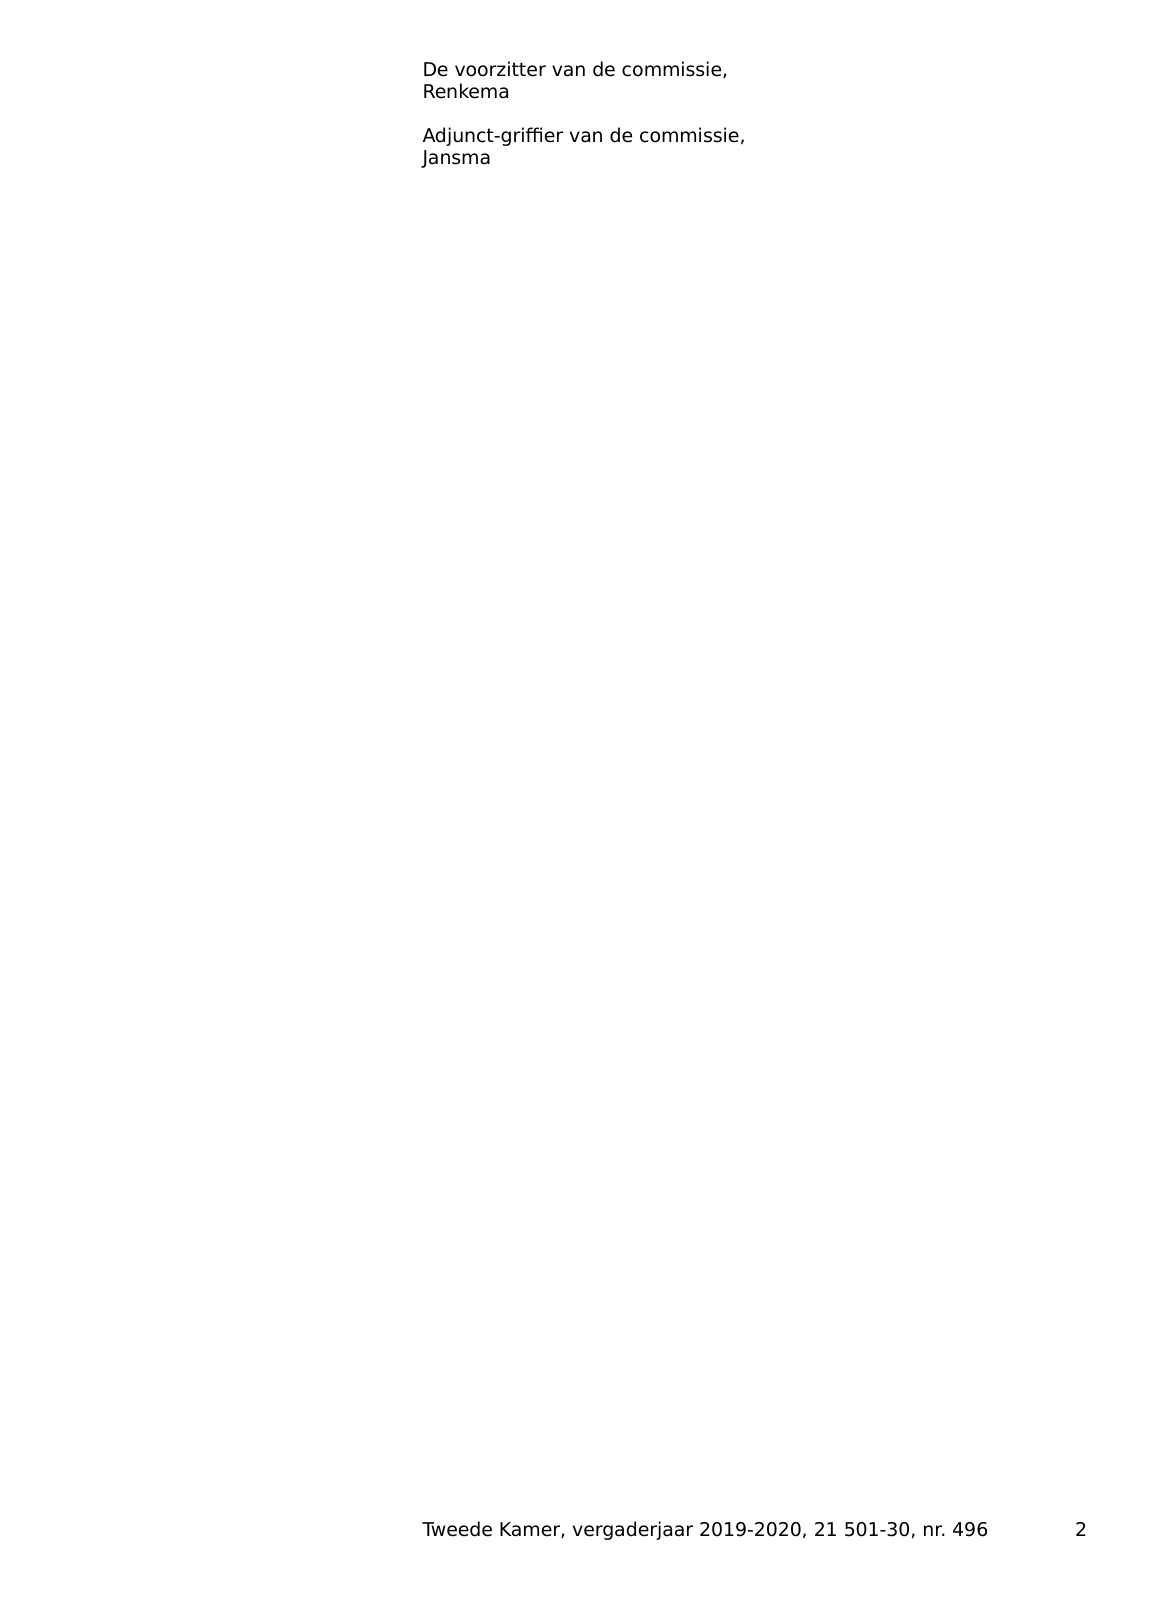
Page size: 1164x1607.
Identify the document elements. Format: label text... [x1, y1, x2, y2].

text De voorzitter van de commissie, Renkema [422, 59, 1087, 103]
text Adjunct-griffier van de commissie, Jansma [422, 125, 1087, 169]
